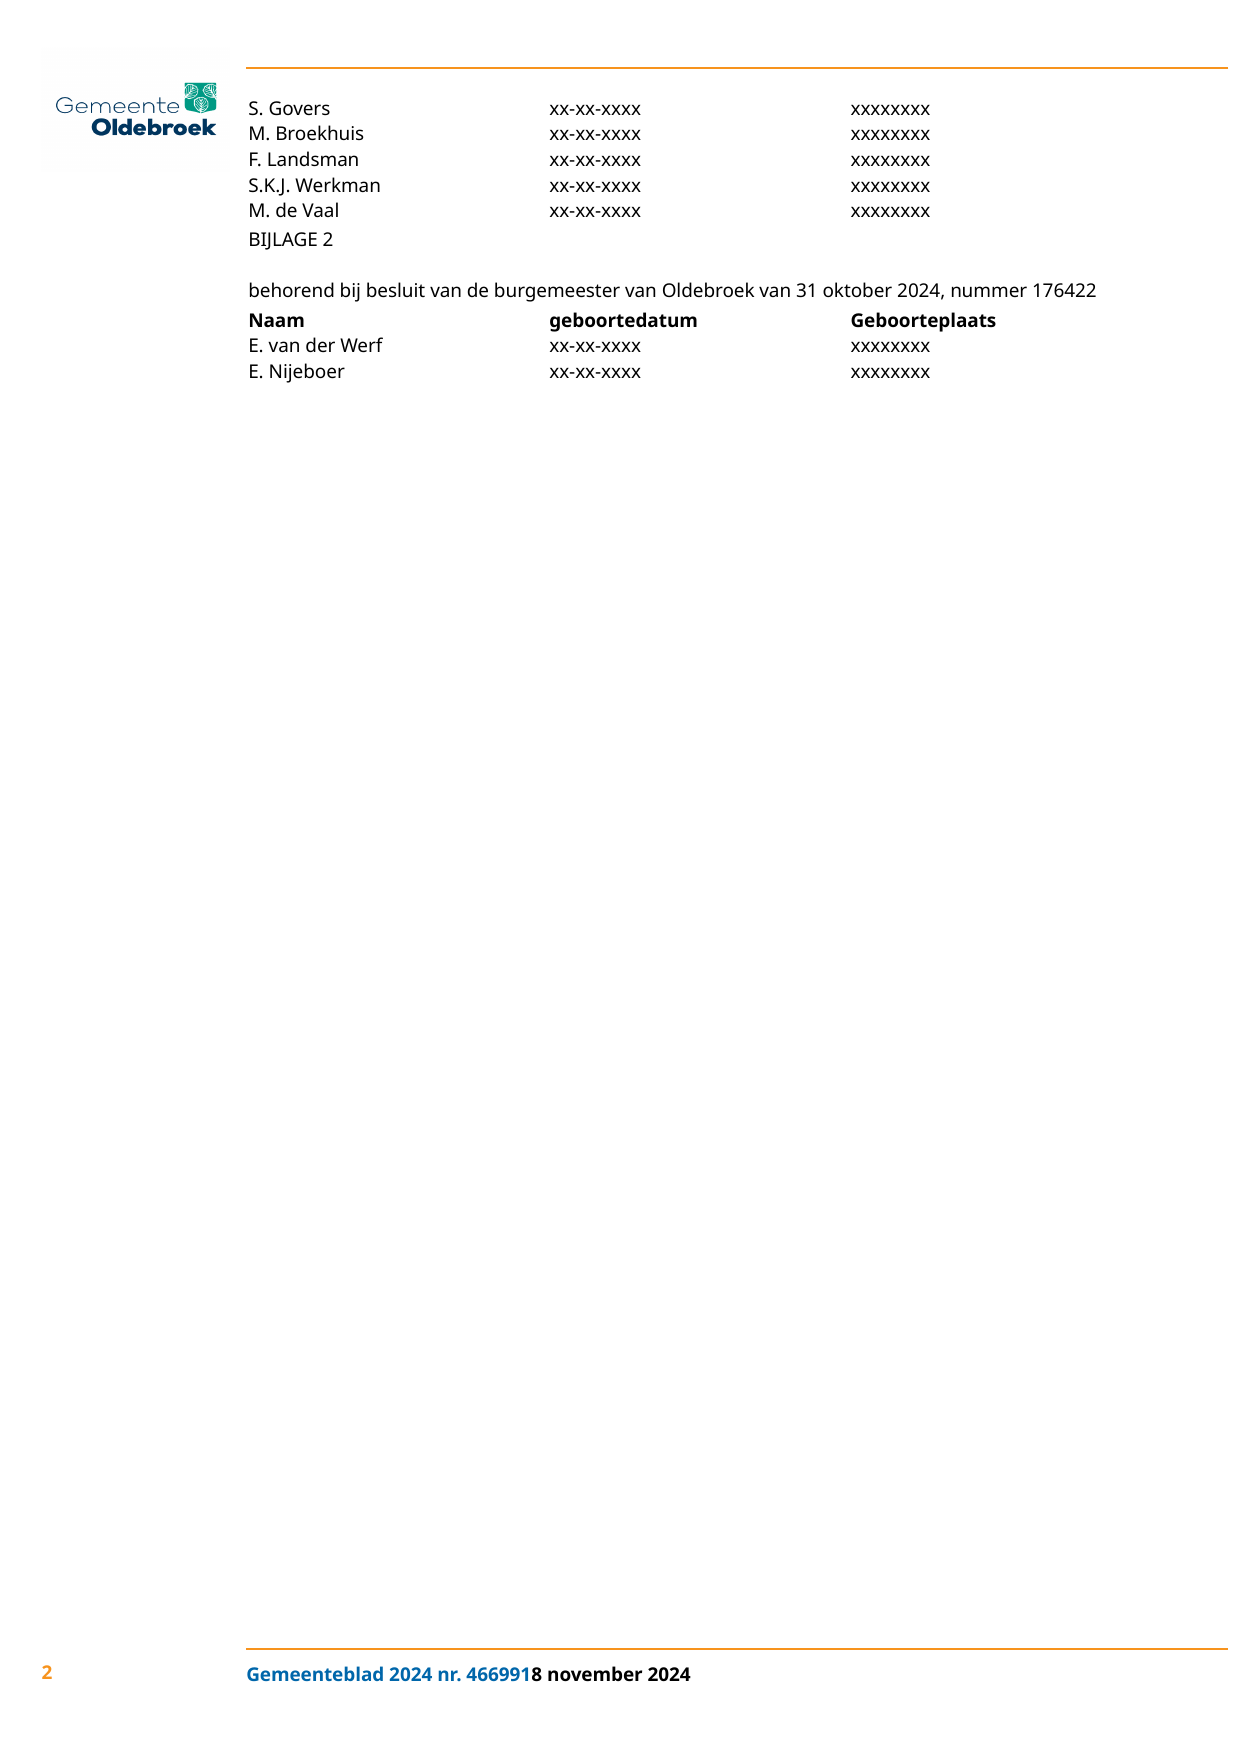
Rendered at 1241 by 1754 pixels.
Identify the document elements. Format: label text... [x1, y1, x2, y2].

table_header geboortedatum [549, 307, 850, 332]
table_cell S.K.J. Werkman [248, 172, 549, 198]
table_cell xxxxxxxx [850, 172, 1152, 198]
table_cell xxxxxxxx [850, 146, 1152, 172]
text behorend bij besluit van de burgemeester van Oldebroek van 31 oktober 2024, nummer 176422 [248, 277, 1152, 303]
table_cell xx-xx-xxxx [549, 358, 850, 384]
table_cell F. Landsman [248, 146, 549, 172]
table_cell xx-xx-xxxx [549, 198, 850, 223]
text BIJLAGE 2 [248, 227, 1152, 252]
table_cell xxxxxxxx [850, 358, 1152, 384]
table_cell E. Nijeboer [248, 358, 549, 384]
table_cell xxxxxxxx [850, 95, 1152, 121]
table_cell xxxxxxxx [850, 121, 1152, 146]
table_cell M. de Vaal [248, 198, 549, 223]
table_cell xx-xx-xxxx [549, 95, 850, 121]
table_cell E. van der Werf [248, 333, 549, 358]
picture [41, 47, 231, 172]
table_cell xx-xx-xxxx [549, 172, 850, 198]
table_header Geboorteplaats [850, 307, 1152, 332]
table_cell xxxxxxxx [850, 333, 1152, 358]
table_cell xx-xx-xxxx [549, 333, 850, 358]
table_cell xx-xx-xxxx [549, 146, 850, 172]
table_header Naam [248, 307, 549, 332]
table_cell S. Govers [248, 95, 549, 121]
table_cell xx-xx-xxxx [549, 121, 850, 146]
table_cell M. Broekhuis [248, 121, 549, 146]
table_cell xxxxxxxx [850, 198, 1152, 223]
